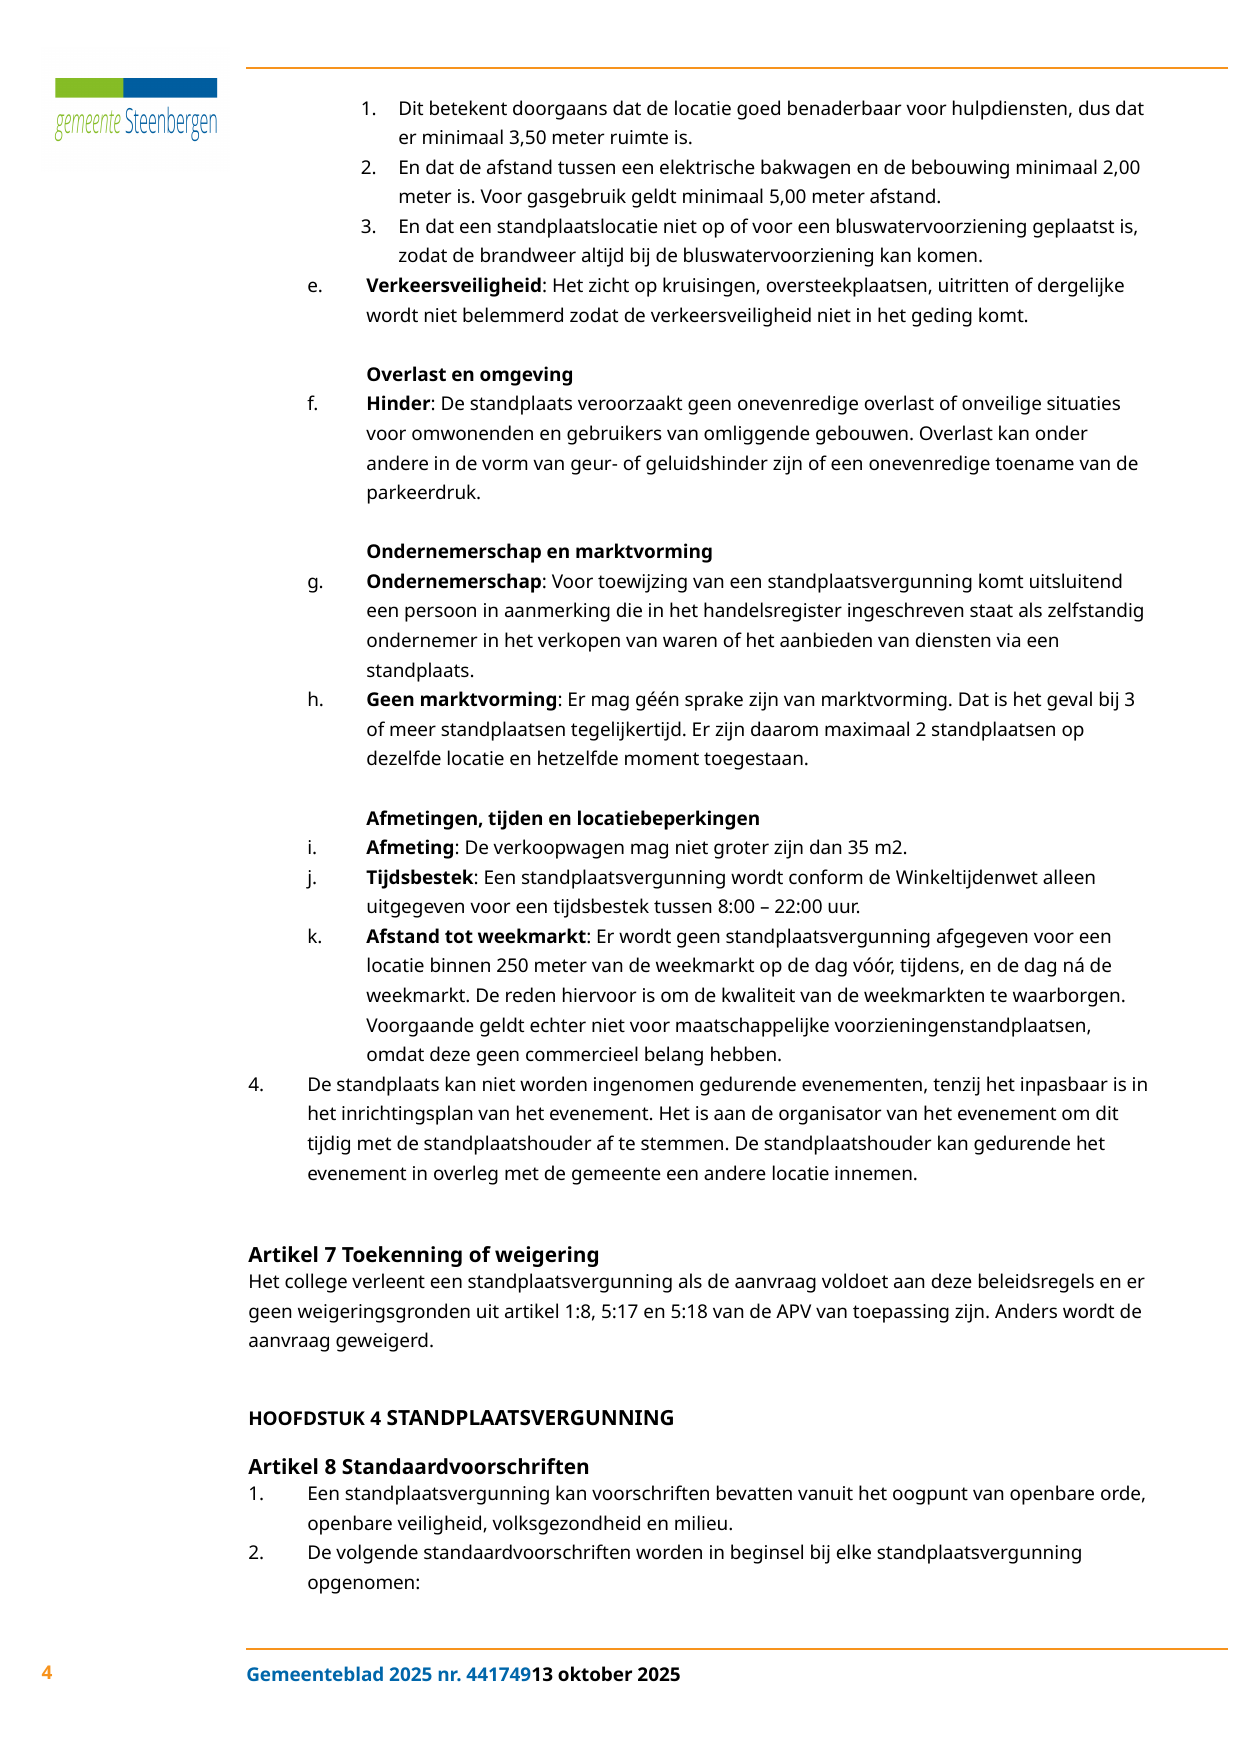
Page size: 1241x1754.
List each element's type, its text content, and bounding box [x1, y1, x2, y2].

list Afmetingen, tijden en locatiebeperkingen [307, 805, 1152, 831]
list Afstand tot weekmarkt: Er wordt geen standplaatsvergunning afgegeven voor een locatie binnen 250 meter van de weekmarkt op de dag vóór, tijdens, en de dag ná de weekmarkt. De reden hiervoor is om de kwaliteit van de weekmarkten te waarborgen. Voorgaande geldt echter niet voor maatschappelijke voorzieningenstandplaatsen, omdat deze geen commercieel belang hebben. [307, 923, 1152, 1067]
list Een standplaatsvergunning kan voorschriften bevatten vanuit het oogpunt van openbare orde, openbare veiligheid, volksgezondheid en milieu. [248, 1480, 1152, 1536]
list Geen marktvorming: Er mag géén sprake zijn van marktvorming. Dat is het geval bij 3 of meer standplaatsen tegelijkertijd. Er zijn daarom maximaal 2 standplaatsen op dezelfde locatie en hetzelfde moment toegestaan. [307, 686, 1152, 771]
text HOOFDSTUK 4 STANDPLAATSVERGUNNING [248, 1403, 1152, 1431]
list Overlast en omgeving [307, 361, 1152, 387]
list Verkeersveiligheid: Het zicht op kruisingen, oversteekplaatsen, uitritten of dergelijke wordt niet belemmerd zodat de verkeersveiligheid niet in het geding komt. [307, 272, 1152, 328]
list Dit betekent doorgaans dat de locatie goed benaderbaar voor hulpdiensten, dus dat er minimaal 3,50 meter ruimte is. [361, 95, 1152, 150]
list Ondernemerschap en marktvorming [307, 538, 1152, 564]
list En dat een standplaatslocatie niet op of voor een bluswatervoorziening geplaatst is, zodat de brandweer altijd bij de bluswatervoorziening kan komen. [361, 213, 1152, 268]
list Ondernemerschap: Voor toewijzing van een standplaatsvergunning komt uitsluitend een persoon in aanmerking die in het handelsregister ingeschreven staat als zelfstandig ondernemer in het verkopen van waren of het aanbieden van diensten via een standplaats. [307, 568, 1152, 683]
text Artikel 7 Toekenning of weigering [248, 1240, 1152, 1268]
list De standplaats kan niet worden ingenomen gedurende evenementen, tenzij het inpasbaar is in het inrichtingsplan van het evenement. Het is aan de organisator van het evenement om dit tijdig met de standplaatshouder af te stemmen. De standplaatshouder kan gedurende het evenement in overleg met de gemeente een andere locatie innemen. [248, 1071, 1152, 1186]
text Artikel 8 Standaardvoorschriften [248, 1452, 1152, 1480]
list De volgende standaardvoorschriften worden in beginsel bij elke standplaatsvergunning opgenomen: [248, 1539, 1152, 1595]
list Hinder: De standplaats veroorzaakt geen onevenredige overlast of onveilige situaties voor omwonenden en gebruikers van omliggende gebouwen. Overlast kan onder andere in de vorm van geur- of geluidshinder zijn of een onevenredige toename van de parkeerdruk. [307, 391, 1152, 505]
text Het college verleent een standplaatsvergunning als de aanvraag voldoet aan deze beleidsregels en er geen weigeringsgronden uit artikel 1:8, 5:17 en 5:18 van de APV van toepassing zijn. Anders wordt de aanvraag geweigerd. [248, 1268, 1152, 1353]
picture [41, 47, 231, 172]
list Tijdsbestek: Een standplaatsvergunning wordt conform de Winkeltijdenwet alleen uitgegeven voor een tijdsbestek tussen 8:00 – 22:00 uur. [307, 864, 1152, 919]
list Afmeting: De verkoopwagen mag niet groter zijn dan 35 m2. [307, 834, 1152, 860]
list En dat de afstand tussen een elektrische bakwagen en de bebouwing minimaal 2,00 meter is. Voor gasgebruik geldt minimaal 5,00 meter afstand. [361, 154, 1152, 209]
